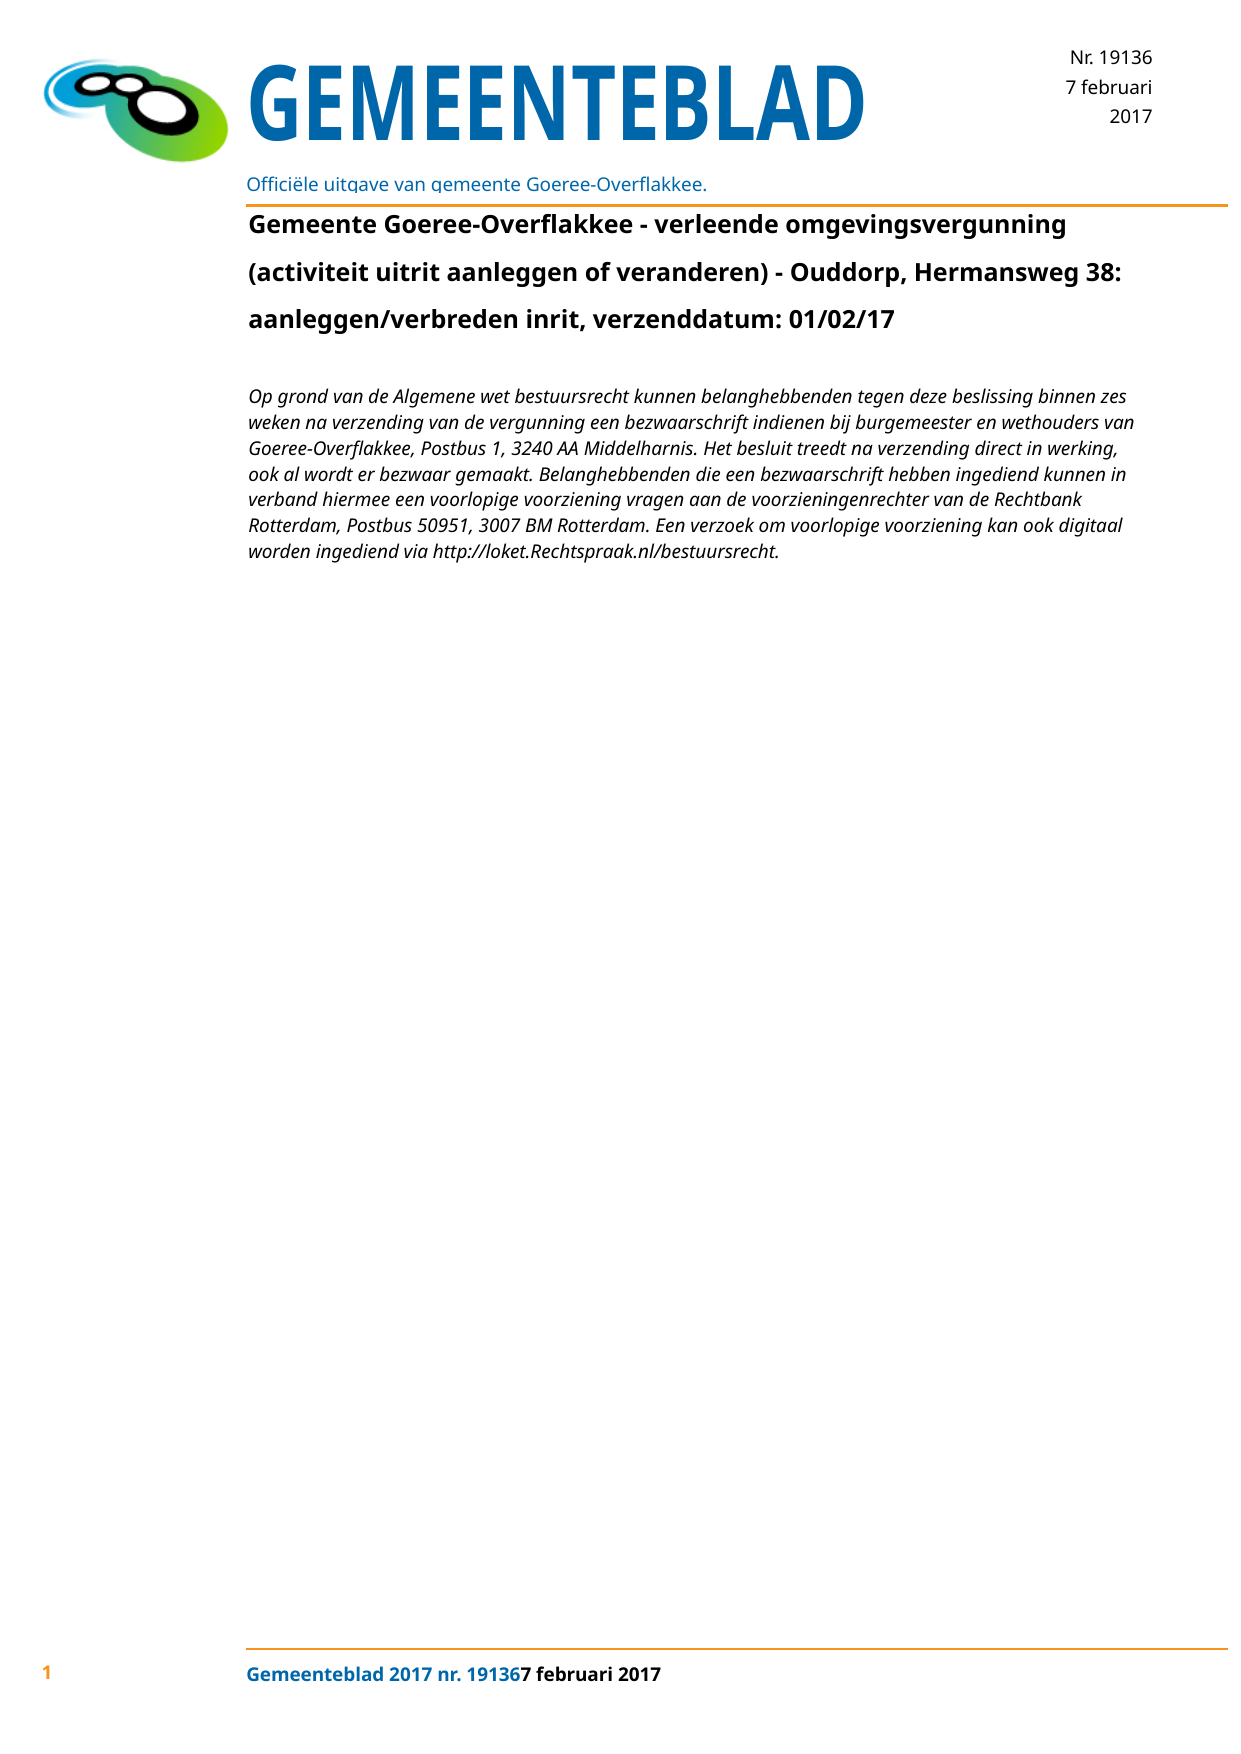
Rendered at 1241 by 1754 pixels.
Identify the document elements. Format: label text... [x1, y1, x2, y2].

text Op grond van de Algemene wet bestuursrecht kunnen belanghebbenden tegen deze beslissing binnen zes weken na verzending van de vergunning een bezwaarschrift indienen bij burgemeester en wethouders van Goeree-Overflakkee, Postbus 1, 3240 AA Middelharnis. Het besluit treedt na verzending direct in werking, ook al wordt er bezwaar gemaakt. Belanghebbenden die een bezwaarschrift hebben ingediend kunnen in verband hiermee een voorlopige voorziening vragen aan de voorzieningenrechter van de Rechtbank Rotterdam, Postbus 50951, 3007 BM Rotterdam. Een verzoek om voorlopige voorziening kan ook digitaal worden ingediend via http://loket.Rechtspraak.nl/bestuursrecht. [248, 384, 1152, 564]
text Gemeente Goeree-Overflakkee - verleende omgevingsvergunning (activiteit uitrit aanleggen of veranderen) - Ouddorp, Hermansweg 38: aanleggen/verbreden inrit, verzenddatum: 01/02/17 [248, 207, 1152, 336]
picture [41, 47, 231, 172]
